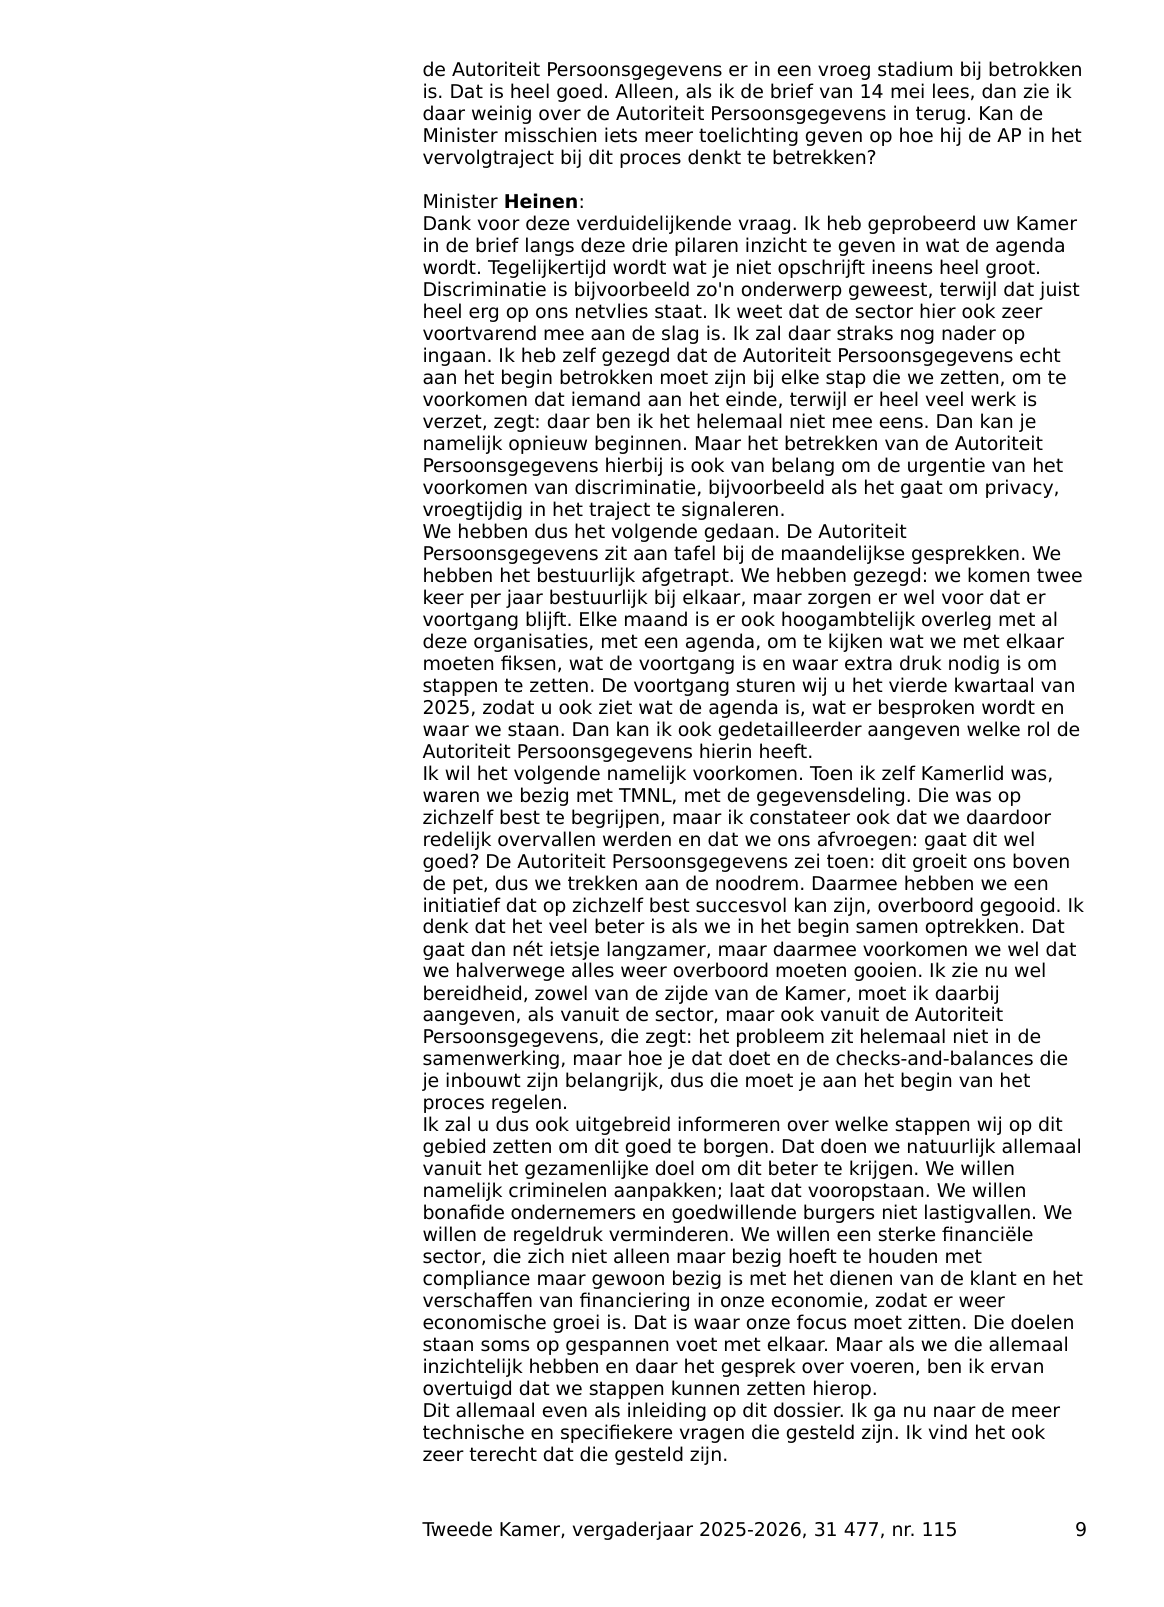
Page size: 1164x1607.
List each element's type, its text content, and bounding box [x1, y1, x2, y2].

text Ik wil het volgende namelijk voorkomen. Toen ik zelf Kamerlid was, waren we bezig met TMNL, met de gegevensdeling. Die was op zichzelf best te begrijpen, maar ik constateer ook dat we daardoor redelijk overvallen werden en dat we ons afvroegen: gaat dit wel goed? De Autoriteit Persoonsgegevens zei toen: dit groeit ons boven de pet, dus we trekken aan de noodrem. Daarmee hebben we een initiatief dat op zichzelf best succesvol kan zijn, overboord gegooid. Ik denk dat het veel beter is als we in het begin samen optrekken. Dat gaat dan nét ietsje langzamer, maar daarmee voorkomen we wel dat we halverwege alles weer overboord moeten gooien. Ik zie nu wel bereidheid, zowel van de zijde van de Kamer, moet ik daarbij aangeven, als vanuit de sector, maar ook vanuit de Autoriteit Persoonsgegevens, die zegt: het probleem zit helemaal niet in de samenwerking, maar hoe je dat doet en de checks-and-balances die je inbouwt zijn belangrijk, dus die moet je aan het begin van het proces regelen. [422, 763, 1087, 1114]
text We hebben dus het volgende gedaan. De Autoriteit Persoonsgegevens zit aan tafel bij de maandelijkse gesprekken. We hebben het bestuurlijk afgetrapt. We hebben gezegd: we komen twee keer per jaar bestuurlijk bij elkaar, maar zorgen er wel voor dat er voortgang blijft. Elke maand is er ook hoogambtelijk overleg met al deze organisaties, met een agenda, om te kijken wat we met elkaar moeten fiksen, wat de voortgang is en waar extra druk nodig is om stappen te zetten. De voortgang sturen wij u het vierde kwartaal van 2025, zodat u ook ziet wat de agenda is, wat er besproken wordt en waar we staan. Dan kan ik ook gedetailleerder aangeven welke rol de Autoriteit Persoonsgegevens hierin heeft. [422, 521, 1087, 763]
text de Autoriteit Persoonsgegevens er in een vroeg stadium bij betrokken is. Dat is heel goed. Alleen, als ik de brief van 14 mei lees, dan zie ik daar weinig over de Autoriteit Persoonsgegevens in terug. Kan de Minister misschien iets meer toelichting geven op hoe hij de AP in het vervolgtraject bij dit proces denkt te betrekken? [422, 59, 1087, 169]
text Ik zal u dus ook uitgebreid informeren over welke stappen wij op dit gebied zetten om dit goed te borgen. Dat doen we natuurlijk allemaal vanuit het gezamenlijke doel om dit beter te krijgen. We willen namelijk criminelen aanpakken; laat dat vooropstaan. We willen bonafide ondernemers en goedwillende burgers niet lastigvallen. We willen de regeldruk verminderen. We willen een sterke financiële sector, die zich niet alleen maar bezig hoeft te houden met compliance maar gewoon bezig is met het dienen van de klant en het verschaffen van financiering in onze economie, zodat er weer economische groei is. Dat is waar onze focus moet zitten. Die doelen staan soms op gespannen voet met elkaar. Maar als we die allemaal inzichtelijk hebben en daar het gesprek over voeren, ben ik ervan overtuigd dat we stappen kunnen zetten hierop. [422, 1114, 1087, 1400]
text Dit allemaal even als inleiding op dit dossier. Ik ga nu naar de meer technische en specifiekere vragen die gesteld zijn. Ik vind het ook zeer terecht dat die gesteld zijn. [422, 1400, 1087, 1466]
text Minister Heinen: [422, 191, 1087, 213]
text Dank voor deze verduidelijkende vraag. Ik heb geprobeerd uw Kamer in de brief langs deze drie pilaren inzicht te geven in wat de agenda wordt. Tegelijkertijd wordt wat je niet opschrijft ineens heel groot. Discriminatie is bijvoorbeeld zo'n onderwerp geweest, terwijl dat juist heel erg op ons netvlies staat. Ik weet dat de sector hier ook zeer voortvarend mee aan de slag is. Ik zal daar straks nog nader op ingaan. Ik heb zelf gezegd dat de Autoriteit Persoonsgegevens echt aan het begin betrokken moet zijn bij elke stap die we zetten, om te voorkomen dat iemand aan het einde, terwijl er heel veel werk is verzet, zegt: daar ben ik het helemaal niet mee eens. Dan kan je namelijk opnieuw beginnen. Maar het betrekken van de Autoriteit Persoonsgegevens hierbij is ook van belang om de urgentie van het voorkomen van discriminatie, bijvoorbeeld als het gaat om privacy, vroegtijdig in het traject te signaleren. [422, 213, 1087, 521]
